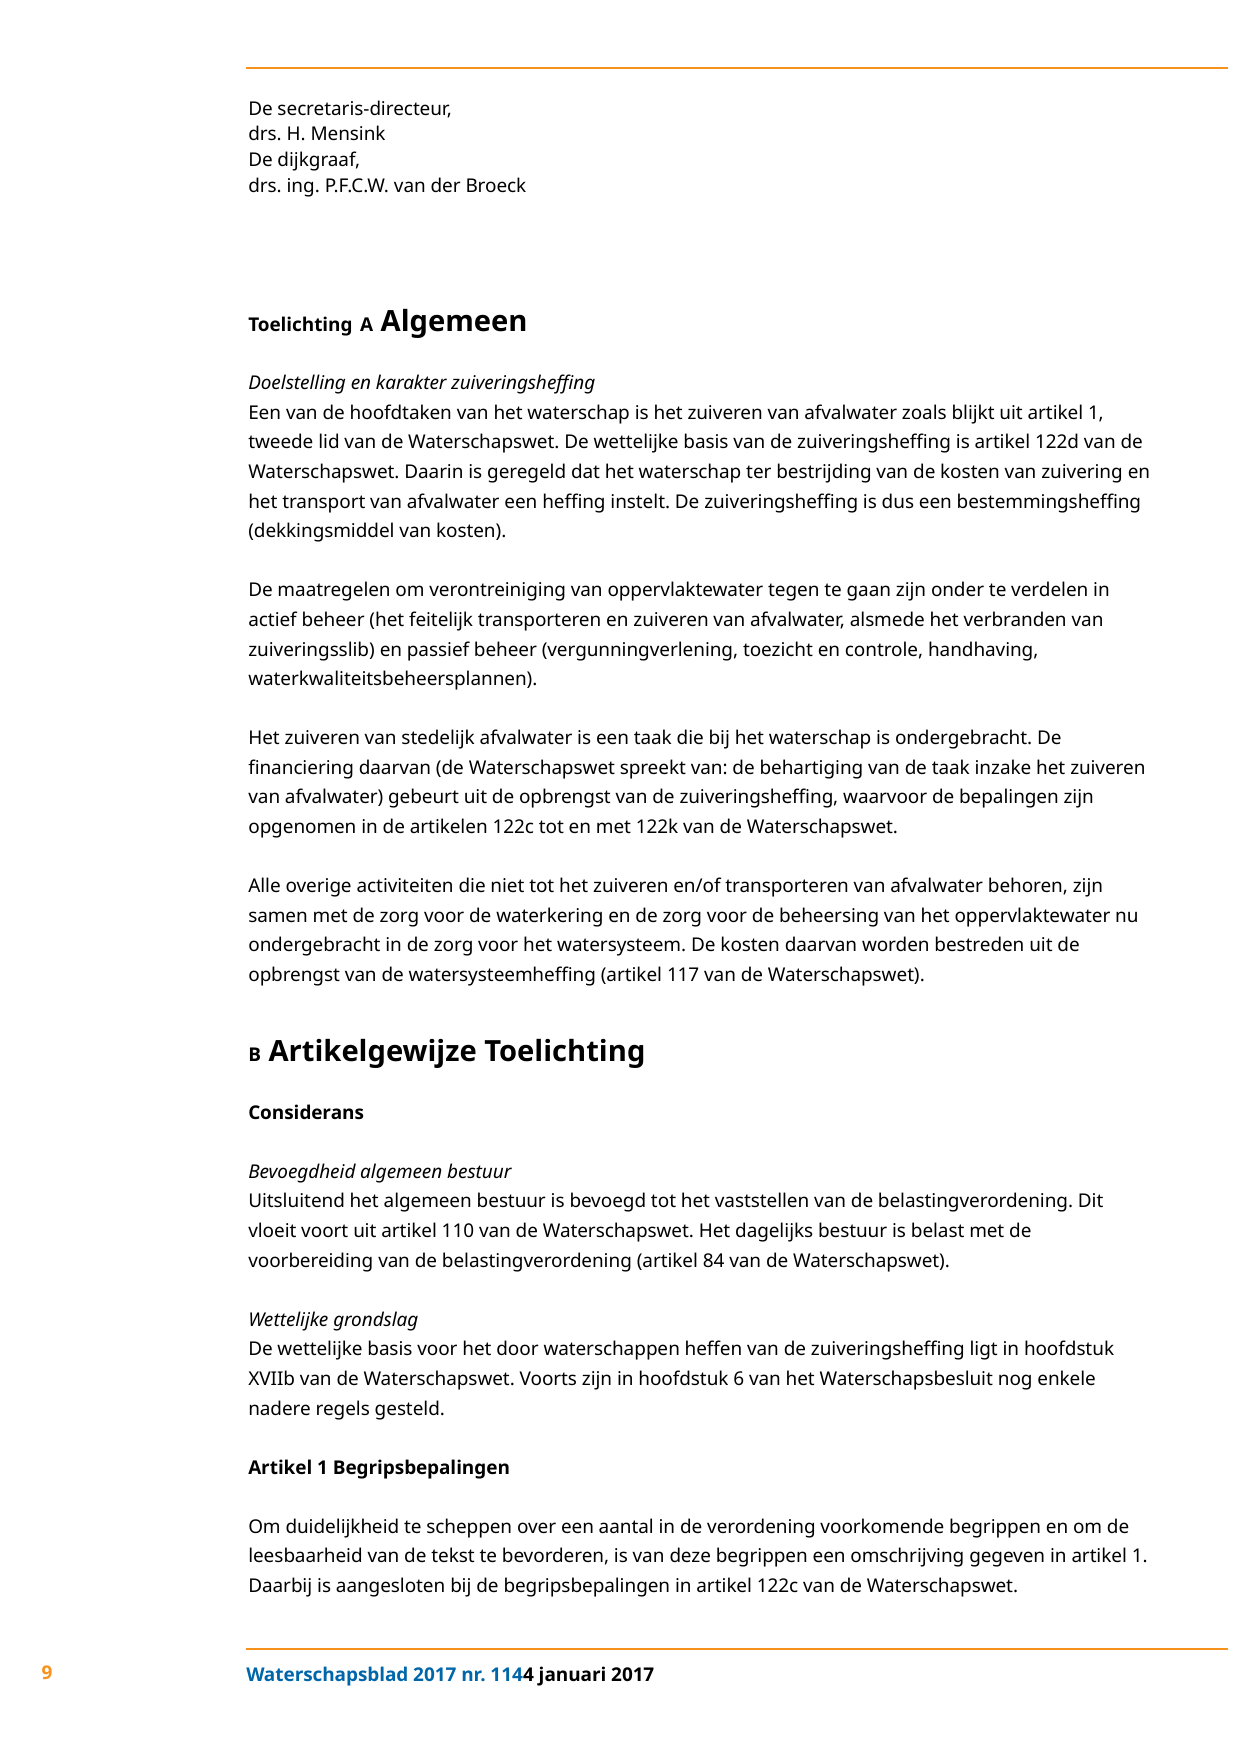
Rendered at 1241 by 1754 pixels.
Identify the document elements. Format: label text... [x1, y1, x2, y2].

text Alle overige activiteiten die niet tot het zuiveren en/of transporteren van afvalwater behoren, zijn samen met de zorg voor de waterkering en de zorg voor de beheersing van het oppervlaktewater nu ondergebracht in de zorg voor het watersysteem. De kosten daarvan worden bestreden uit de opbrengst van de watersysteemheffing (artikel 117 van de Waterschapswet). [248, 872, 1152, 987]
text De secretaris-directeur, [248, 95, 1152, 121]
text B Artikelgewijze Toelichting [248, 1030, 1152, 1070]
text Toelichting A Algemeen [248, 301, 1152, 340]
picture [41, 47, 231, 172]
text De maatregelen om verontreiniging van oppervlaktewater tegen te gaan zijn onder te verdelen in actief beheer (het feitelijk transporteren en zuiveren van afvalwater, alsmede het verbranden van zuiveringsslib) en passief beheer (vergunningverlening, toezicht en controle, handhaving, waterkwaliteitsbeheersplannen). [248, 577, 1152, 691]
text drs. ing. P.F.C.W. van der Broeck [248, 172, 1152, 198]
text De dijkgraaf, [248, 146, 1152, 172]
text Het zuiveren van stedelijk afvalwater is een taak die bij het waterschap is ondergebracht. De financiering daarvan (de Waterschapswet spreekt van: de behartiging van de taak inzake het zuiveren van afvalwater) gebeurt uit de opbrengst van de zuiveringsheffing, waarvoor de bepalingen zijn opgenomen in de artikelen 122c tot en met 122k van de Waterschapswet. [248, 724, 1152, 839]
text Bevoegdheid algemeen bestuur [248, 1158, 1152, 1184]
text drs. H. Mensink [248, 121, 1152, 146]
text Considerans [248, 1099, 1152, 1124]
text Artikel 1 Begripsbepalingen [248, 1454, 1152, 1479]
text Om duidelijkheid te scheppen over een aantal in de verordening voorkomende begrippen en om de leesbaarheid van de tekst te bevorderen, is van deze begrippen een omschrijving gegeven in artikel 1. Daarbij is aangesloten bij de begripsbepalingen in artikel 122c van de Waterschapswet. [248, 1513, 1152, 1598]
text Een van de hoofdtaken van het waterschap is het zuiveren van afvalwater zoals blijkt uit artikel 1, tweede lid van de Waterschapswet. De wettelijke basis van de zuiveringsheffing is artikel 122d van de Waterschapswet. Daarin is geregeld dat het waterschap ter bestrijding van de kosten van zuivering en het transport van afvalwater een heffing instelt. De zuiveringsheffing is dus een bestemmingsheffing (dekkingsmiddel van kosten). [248, 399, 1152, 543]
text Doelstelling en karakter zuiveringsheffing [248, 369, 1152, 395]
text De wettelijke basis voor het door waterschappen heffen van de zuiveringsheffing ligt in hoofdstuk XVIIb van de Waterschapswet. Voorts zijn in hoofdstuk 6 van het Waterschapsbesluit nog enkele nadere regels gesteld. [248, 1336, 1152, 1420]
text Uitsluitend het algemeen bestuur is bevoegd tot het vaststellen van de belastingverordening. Dit vloeit voort uit artikel 110 van de Waterschapswet. Het dagelijks bestuur is belast met de voorbereiding van de belastingverordening (artikel 84 van de Waterschapswet). [248, 1188, 1152, 1272]
text Wettelijke grondslag [248, 1306, 1152, 1332]
